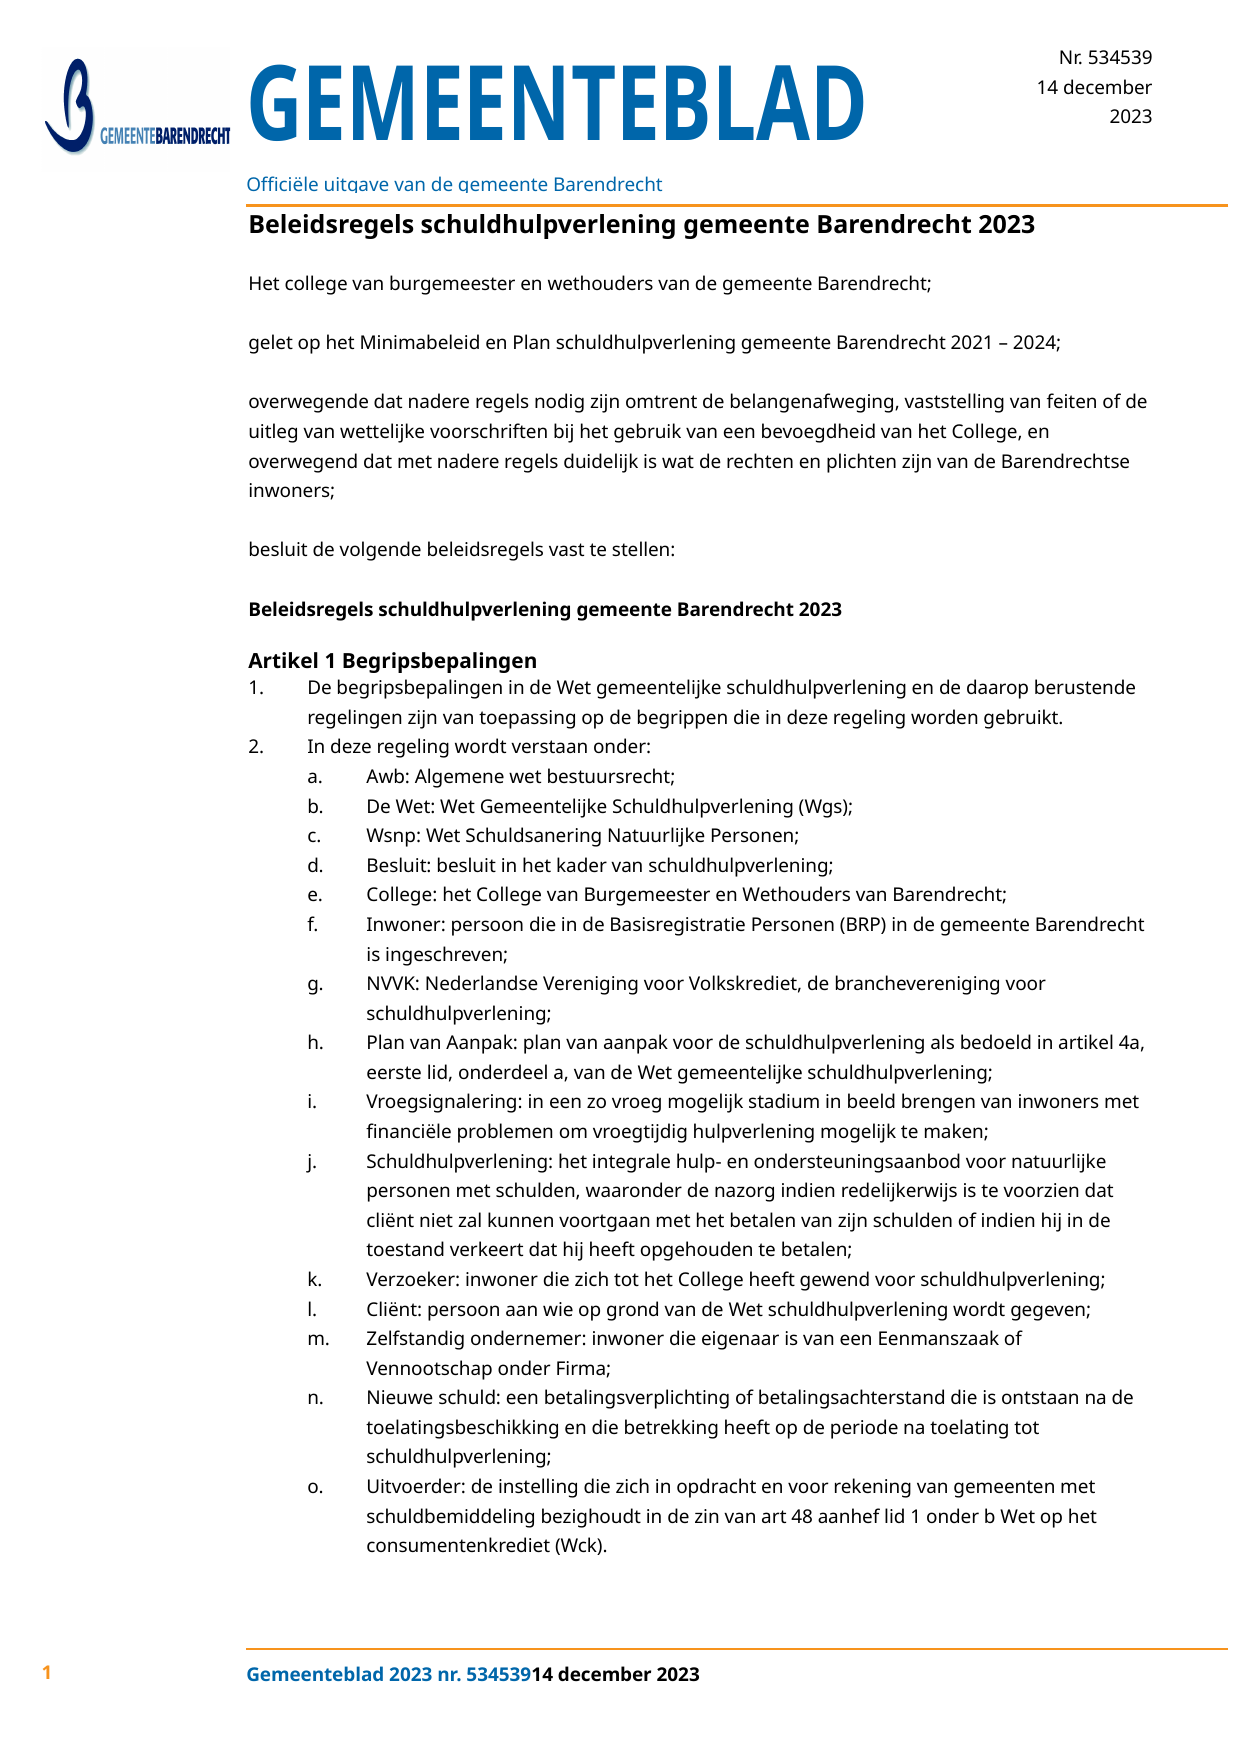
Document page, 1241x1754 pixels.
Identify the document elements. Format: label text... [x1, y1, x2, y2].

text gelet op het Minimabeleid en Plan schuldhulpverlening gemeente Barendrecht 2021 – 2024; [248, 329, 1152, 355]
list Cliënt: persoon aan wie op grond van de Wet schuldhulpverlening wordt gegeven; [307, 1296, 1152, 1322]
list Vroegsignalering: in een zo vroeg mogelijk stadium in beeld brengen van inwoners met financiële problemen om vroegtijdig hulpverlening mogelijk te maken; [307, 1089, 1152, 1144]
text Artikel 1 Begripsbepalingen [248, 646, 1152, 674]
list De begripsbepalingen in de Wet gemeentelijke schuldhulpverlening en de daarop berustende regelingen zijn van toepassing op de begrippen die in deze regeling worden gebruikt. [248, 674, 1152, 730]
list De Wet: Wet Gemeentelijke Schuldhulpverlening (Wgs); [307, 793, 1152, 819]
text Het college van burgemeester en wethouders van de gemeente Barendrecht; [248, 270, 1152, 296]
list Schuldhulpverlening: het integrale hulp- en ondersteuningsaanbod voor natuurlijke personen met schulden, waaronder de nazorg indien redelijkerwijs is te voorzien dat cliënt niet zal kunnen voortgaan met het betalen van zijn schulden of indien hij in de toestand verkeert dat hij heeft opgehouden te betalen; [307, 1148, 1152, 1262]
picture [41, 47, 231, 172]
list Uitvoerder: de instelling die zich in opdracht en voor rekening van gemeenten met schuldbemiddeling bezighoudt in de zin van art 48 aanhef lid 1 onder b Wet op het consumentenkrediet (Wck). [307, 1473, 1152, 1558]
list NVVK: Nederlandse Vereniging voor Volkskrediet, de branchevereniging voor schuldhulpverlening; [307, 970, 1152, 1026]
list Inwoner: persoon die in de Basisregistratie Personen (BRP) in de gemeente Barendrecht is ingeschreven; [307, 911, 1152, 967]
list Nieuwe schuld: een betalingsverplichting of betalingsachterstand die is ontstaan na de toelatingsbeschikking en die betrekking heeft op de periode na toelating tot schuldhulpverlening; [307, 1384, 1152, 1469]
text overwegende dat nadere regels nodig zijn omtrent de belangenafweging, vaststelling van feiten of de uitleg van wettelijke voorschriften bij het gebruik van een bevoegdheid van het College, en overwegend dat met nadere regels duidelijk is wat de rechten en plichten zijn van de Barendrechtse inwoners; [248, 389, 1152, 503]
text Beleidsregels schuldhulpverlening gemeente Barendrecht 2023 [248, 207, 1152, 241]
list Besluit: besluit in het kader van schuldhulpverlening; [307, 852, 1152, 878]
list In deze regeling wordt verstaan onder: [248, 734, 1152, 759]
text besluit de volgende beleidsregels vast te stellen: [248, 537, 1152, 562]
list Wsnp: Wet Schuldsanering Natuurlijke Personen; [307, 822, 1152, 848]
list Verzoeker: inwoner die zich tot het College heeft gewend voor schuldhulpverlening; [307, 1266, 1152, 1292]
list Plan van Aanpak: plan van aanpak voor de schuldhulpverlening als bedoeld in artikel 4a, eerste lid, onderdeel a, van de Wet gemeentelijke schuldhulpverlening; [307, 1029, 1152, 1085]
list Zelfstandig ondernemer: inwoner die eigenaar is van een Eenmanszaak of Vennootschap onder Firma; [307, 1325, 1152, 1381]
list Awb: Algemene wet bestuursrecht; [307, 763, 1152, 789]
text Beleidsregels schuldhulpverlening gemeente Barendrecht 2023 [248, 596, 1152, 621]
list College: het College van Burgemeester en Wethouders van Barendrecht; [307, 882, 1152, 907]
